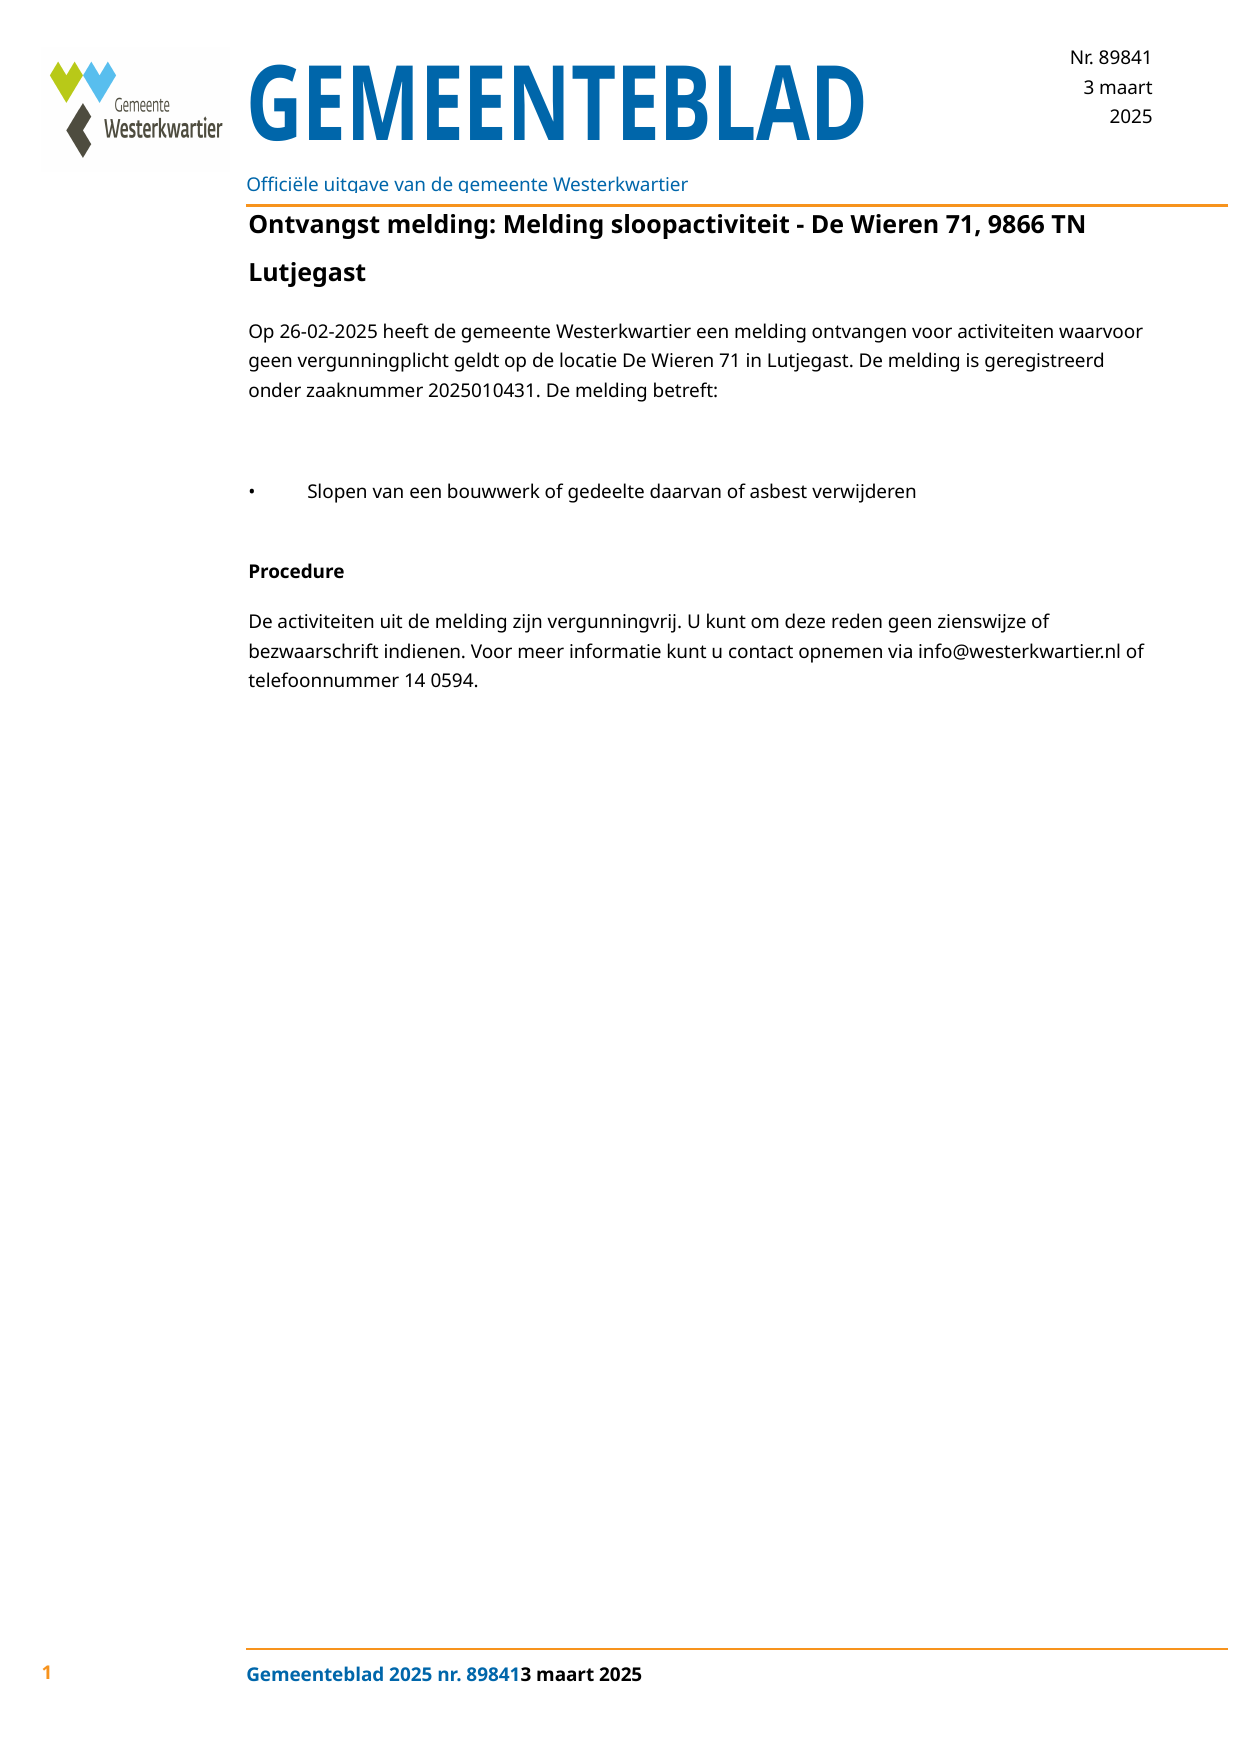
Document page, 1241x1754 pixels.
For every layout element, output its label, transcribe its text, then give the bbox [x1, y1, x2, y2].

text Procedure [248, 558, 1152, 584]
text Ontvangst melding: Melding sloopactiviteit - De Wieren 71, 9866 TN Lutjegast [248, 207, 1152, 288]
list Slopen van een bouwwerk of gedeelte daarvan of asbest verwijderen [248, 478, 1152, 504]
text De activiteiten uit de melding zijn vergunningvrij. U kunt om deze reden geen zienswijze of bezwaarschrift indienen. Voor meer informatie kunt u contact opnemen via info@westerkwartier.nl of telefoonnummer 14 0594. [248, 608, 1152, 693]
picture [41, 47, 231, 172]
text Op 26-02-2025 heeft de gemeente Westerkwartier een melding ontvangen voor activiteiten waarvoor geen vergunningplicht geldt op de locatie De Wieren 71 in Lutjegast. De melding is geregistreerd onder zaaknummer 2025010431. De melding betreft: [248, 318, 1152, 403]
